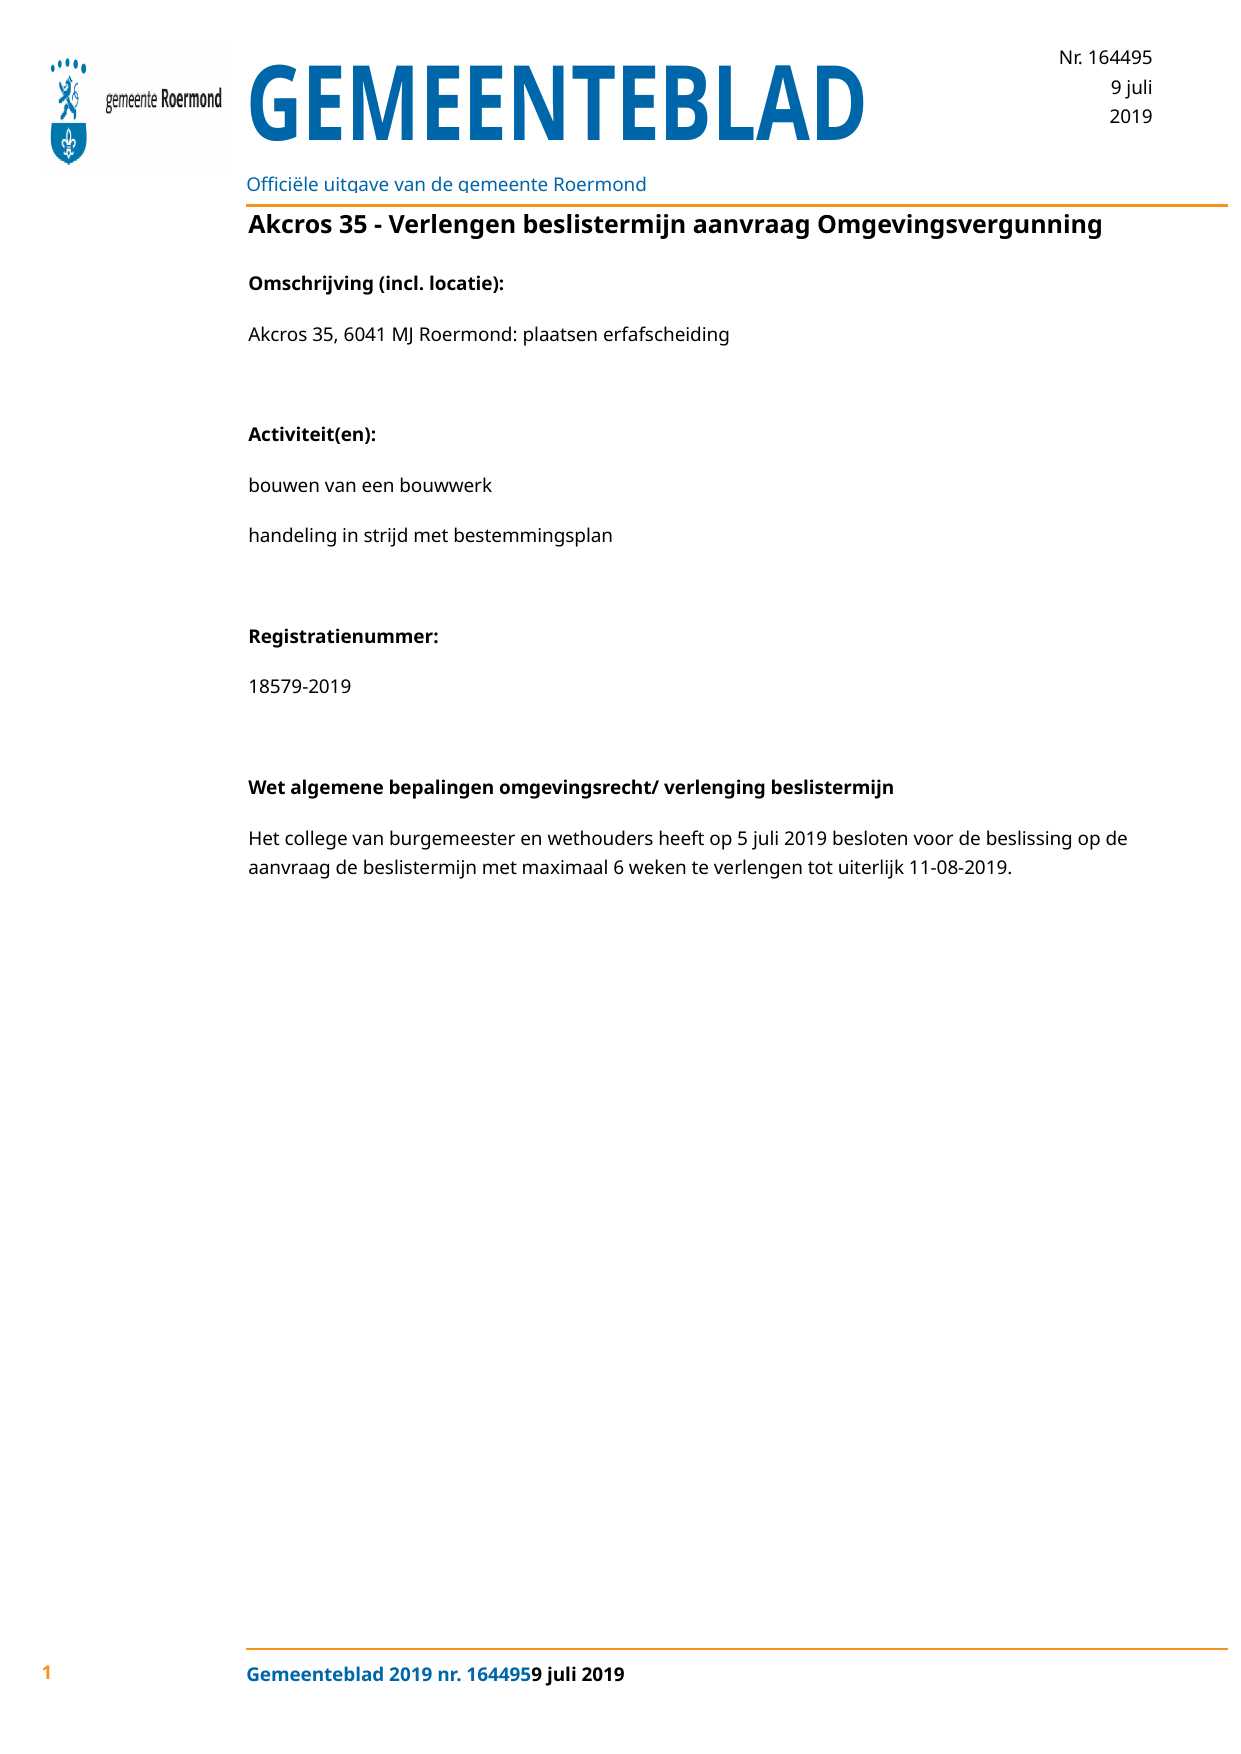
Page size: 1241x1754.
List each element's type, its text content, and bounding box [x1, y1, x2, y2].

text handeling in strijd met bestemmingsplan [248, 522, 1152, 548]
text Akcros 35, 6041 MJ Roermond: plaatsen erfafscheiding [248, 321, 1152, 346]
text 18579-2019 [248, 674, 1152, 699]
text Omschrijving (incl. locatie): [248, 270, 1152, 296]
text Akcros 35 - Verlengen beslistermijn aanvraag Omgevingsvergunning [248, 207, 1152, 241]
text Activiteit(en): [248, 422, 1152, 447]
text Registratienummer: [248, 623, 1152, 649]
picture [41, 47, 231, 172]
text Wet algemene bepalingen omgevingsrecht/ verlenging beslistermijn [248, 774, 1152, 800]
text Het college van burgemeester en wethouders heeft op 5 juli 2019 besloten voor de beslissing op de aanvraag de beslistermijn met maximaal 6 weken te verlengen tot uiterlijk 11-08-2019. [248, 825, 1152, 880]
text bouwen van een bouwwerk [248, 472, 1152, 498]
